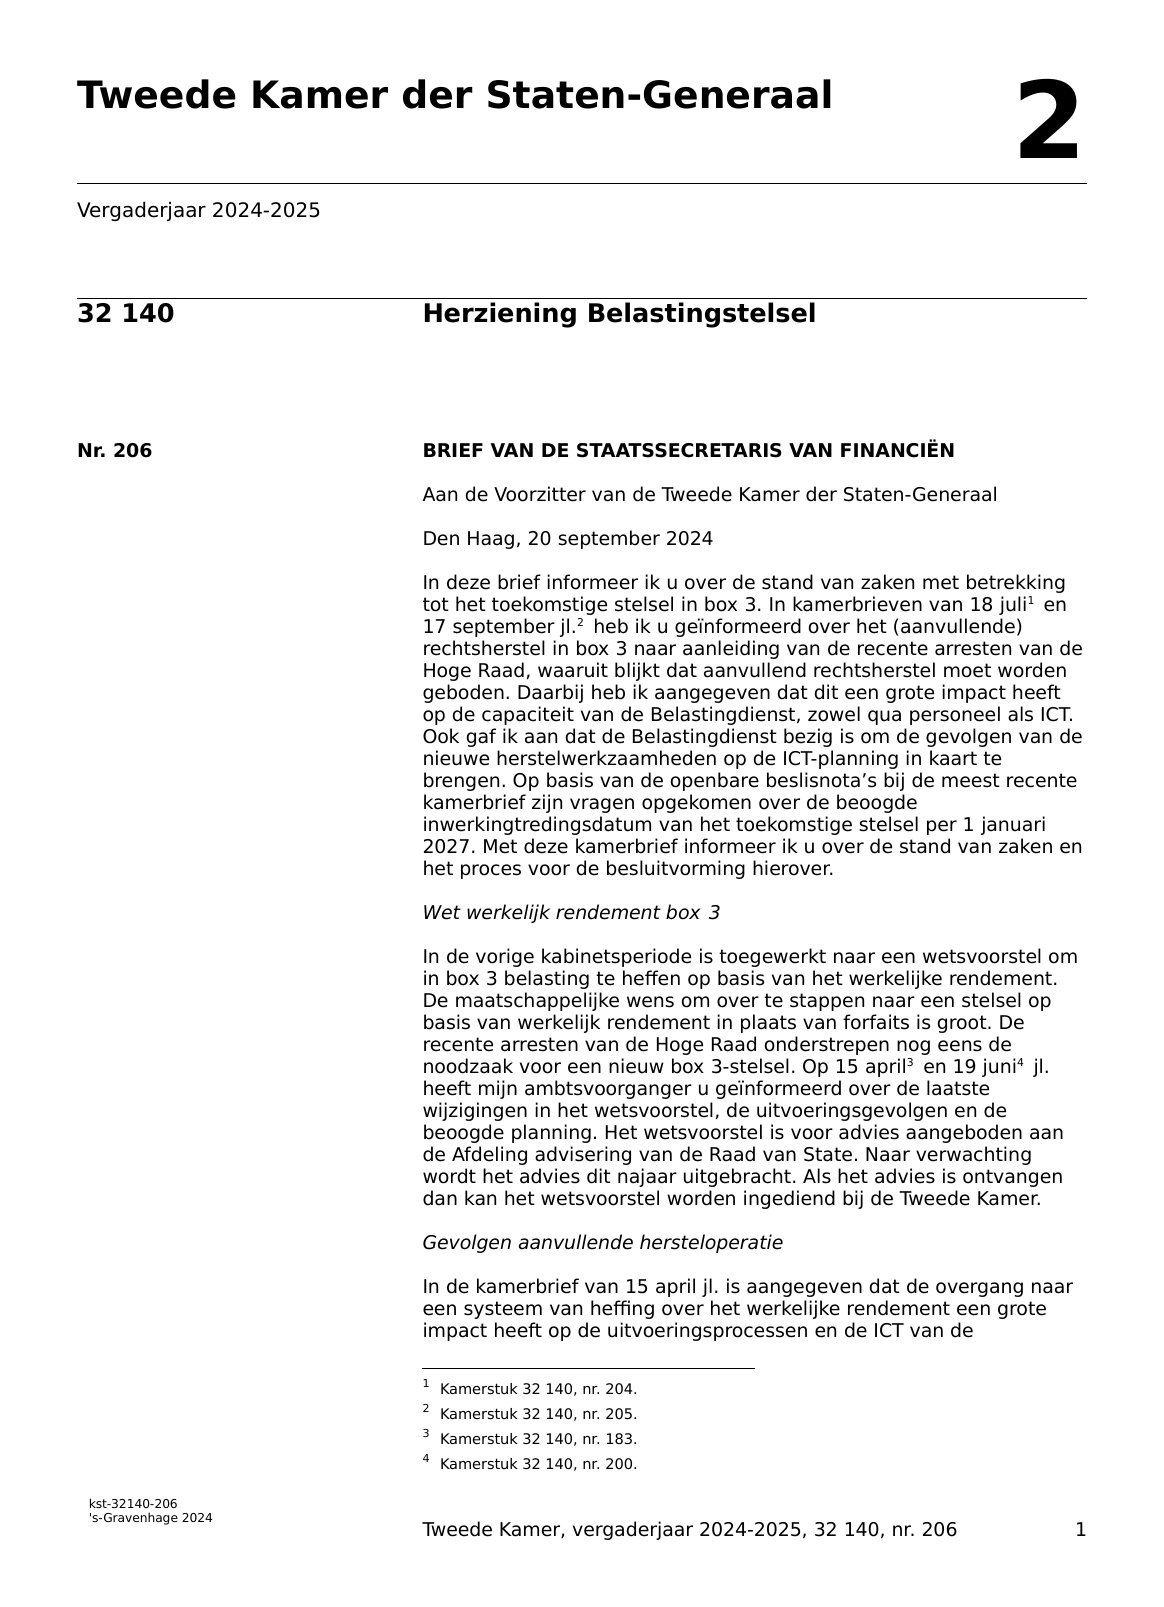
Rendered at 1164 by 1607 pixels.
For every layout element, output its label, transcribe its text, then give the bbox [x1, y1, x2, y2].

subtitle Gevolgen aanvullende hersteloperatie [422, 1232, 1087, 1254]
text Kamerstuk 32 140, nr. 204. [422, 1377, 1087, 1399]
text Aan de Voorzitter van de Tweede Kamer der Staten-Generaal [422, 484, 1087, 506]
text In deze brief informeer ik u over de stand van zaken met betrekking tot het toekomstige stelsel in box 3. In kamerbrieven van 18 juli en 17 september jl. heb ik u geïnformeerd over het (aanvullende) rechtsherstel in box 3 naar aanleiding van de recente arresten van de Hoge Raad, waaruit blijkt dat aanvullend rechtsherstel moet worden geboden. Daarbij heb ik aangegeven dat dit een grote impact heeft op de capaciteit van de Belastingdienst, zowel qua personeel als ICT. Ook gaf ik aan dat de Belastingdienst bezig is om de gevolgen van de nieuwe herstelwerkzaamheden op de ICT-planning in kaart te brengen. Op basis van de openbare beslisnota’s bij de meest recente kamerbrief zijn vragen opgekomen over de beoogde inwerkingtredingsdatum van het toekomstige stelsel per 1 januari 2027. Met deze kamerbrief informeer ik u over de stand van zaken en het proces voor de besluitvorming hierover. [422, 572, 1087, 880]
text In de kamerbrief van 15 april jl. is aangegeven dat de overgang naar een systeem van heffing over het werkelijke rendement een grote impact heeft op de uitvoeringsprocessen en de ICT van de [422, 1276, 1087, 1342]
text 's-Gravenhage 2024 [88, 1511, 323, 1525]
text kst-32140-206 [88, 1497, 323, 1511]
text Kamerstuk 32 140, nr. 183. [422, 1427, 1087, 1449]
subtitle Wet werkelijk rendement box 3 [422, 902, 1087, 924]
text Den Haag, 20 september 2024 [422, 528, 1087, 550]
table_header 2 [886, 59, 1087, 183]
table_header Tweede Kamer der Staten-Generaal [77, 59, 886, 183]
text In de vorige kabinetsperiode is toegewerkt naar een wetsvoorstel om in box 3 belasting te heffen op basis van het werkelijke rendement. De maatschappelijke wens om over te stappen naar een stelsel op basis van werkelijk rendement in plaats van forfaits is groot. De recente arresten van de Hoge Raad onderstrepen nog eens de noodzaak voor een nieuw box 3-stelsel. Op 15 april en 19 juni jl. heeft mijn ambtsvoorganger u geïnformeerd over de laatste wijzigingen in het wetsvoorstel, de uitvoeringsgevolgen en de beoogde planning. Het wetsvoorstel is voor advies aangeboden aan de Afdeling advisering van de Raad van State. Naar verwachting wordt het advies dit najaar uitgebracht. Als het advies is ontvangen dan kan het wetsvoorstel worden ingediend bij de Tweede Kamer. [422, 946, 1087, 1210]
text Kamerstuk 32 140, nr. 205. [422, 1402, 1087, 1424]
subtitle 32 140 Herziening Belastingstelsel [77, 299, 1087, 329]
text Kamerstuk 32 140, nr. 200. [422, 1452, 1087, 1474]
table_cell Vergaderjaar 2024-2025 [77, 184, 1087, 298]
subtitle Nr. 206 BRIEF VAN DE STAATSSECRETARIS VAN FINANCIËN [77, 440, 1087, 462]
